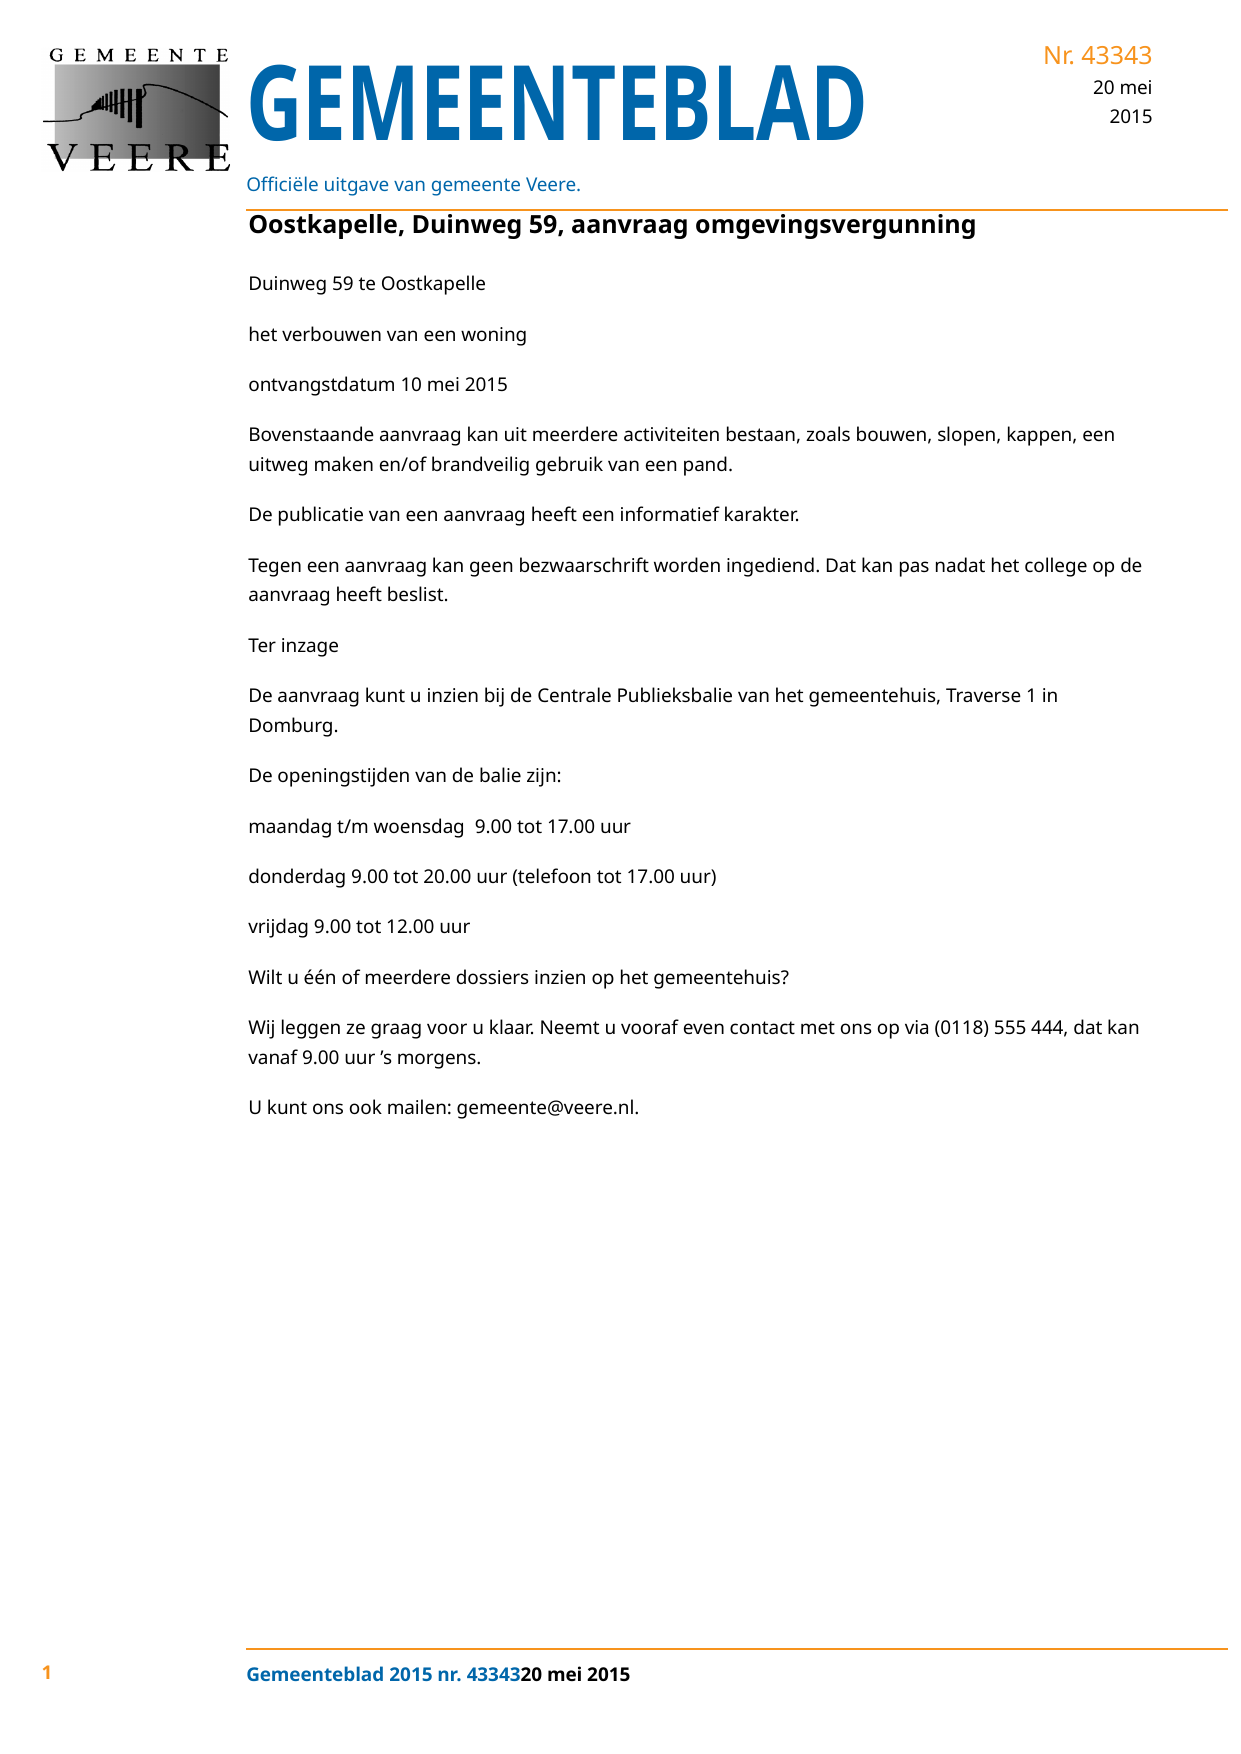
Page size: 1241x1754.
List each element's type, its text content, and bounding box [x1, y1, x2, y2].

text Tegen een aanvraag kan geen bezwaarschrift worden ingediend. Dat kan pas nadat het college op de aanvraag heeft beslist. [248, 552, 1152, 607]
text De openingstijden van de balie zijn: [248, 762, 1152, 788]
text De publicatie van een aanvraag heeft een informatief karakter. [248, 502, 1152, 527]
text U kunt ons ook mailen: gemeente@veere.nl. [248, 1094, 1152, 1120]
text Bovenstaande aanvraag kan uit meerdere activiteiten bestaan, zoals bouwen, slopen, kappen, een uitweg maken en/of brandveilig gebruik van een pand. [248, 422, 1152, 477]
text Oostkapelle, Duinweg 59, aanvraag omgevingsvergunning [248, 211, 1152, 241]
text vrijdag 9.00 tot 12.00 uur [248, 914, 1152, 939]
text Duinweg 59 te Oostkapelle [248, 270, 1152, 296]
text maandag t/m woensdag 9.00 tot 17.00 uur [248, 813, 1152, 838]
text Wij leggen ze graag voor u klaar. Neemt u vooraf even contact met ons op via (0118) 555 444, dat kan vanaf 9.00 uur ’s morgens. [248, 1014, 1152, 1070]
text het verbouwen van een woning [248, 321, 1152, 346]
text De aanvraag kunt u inzien bij de Centrale Publieksbalie van het gemeentehuis, Traverse 1 in Domburg. [248, 682, 1152, 738]
text Ter inzage [248, 632, 1152, 658]
text Wilt u één of meerdere dossiers inzien op het gemeentehuis? [248, 964, 1152, 990]
text ontvangstdatum 10 mei 2015 [248, 371, 1152, 397]
text donderdag 9.00 tot 20.00 uur (telefoon tot 17.00 uur) [248, 863, 1152, 889]
picture [41, 47, 231, 172]
